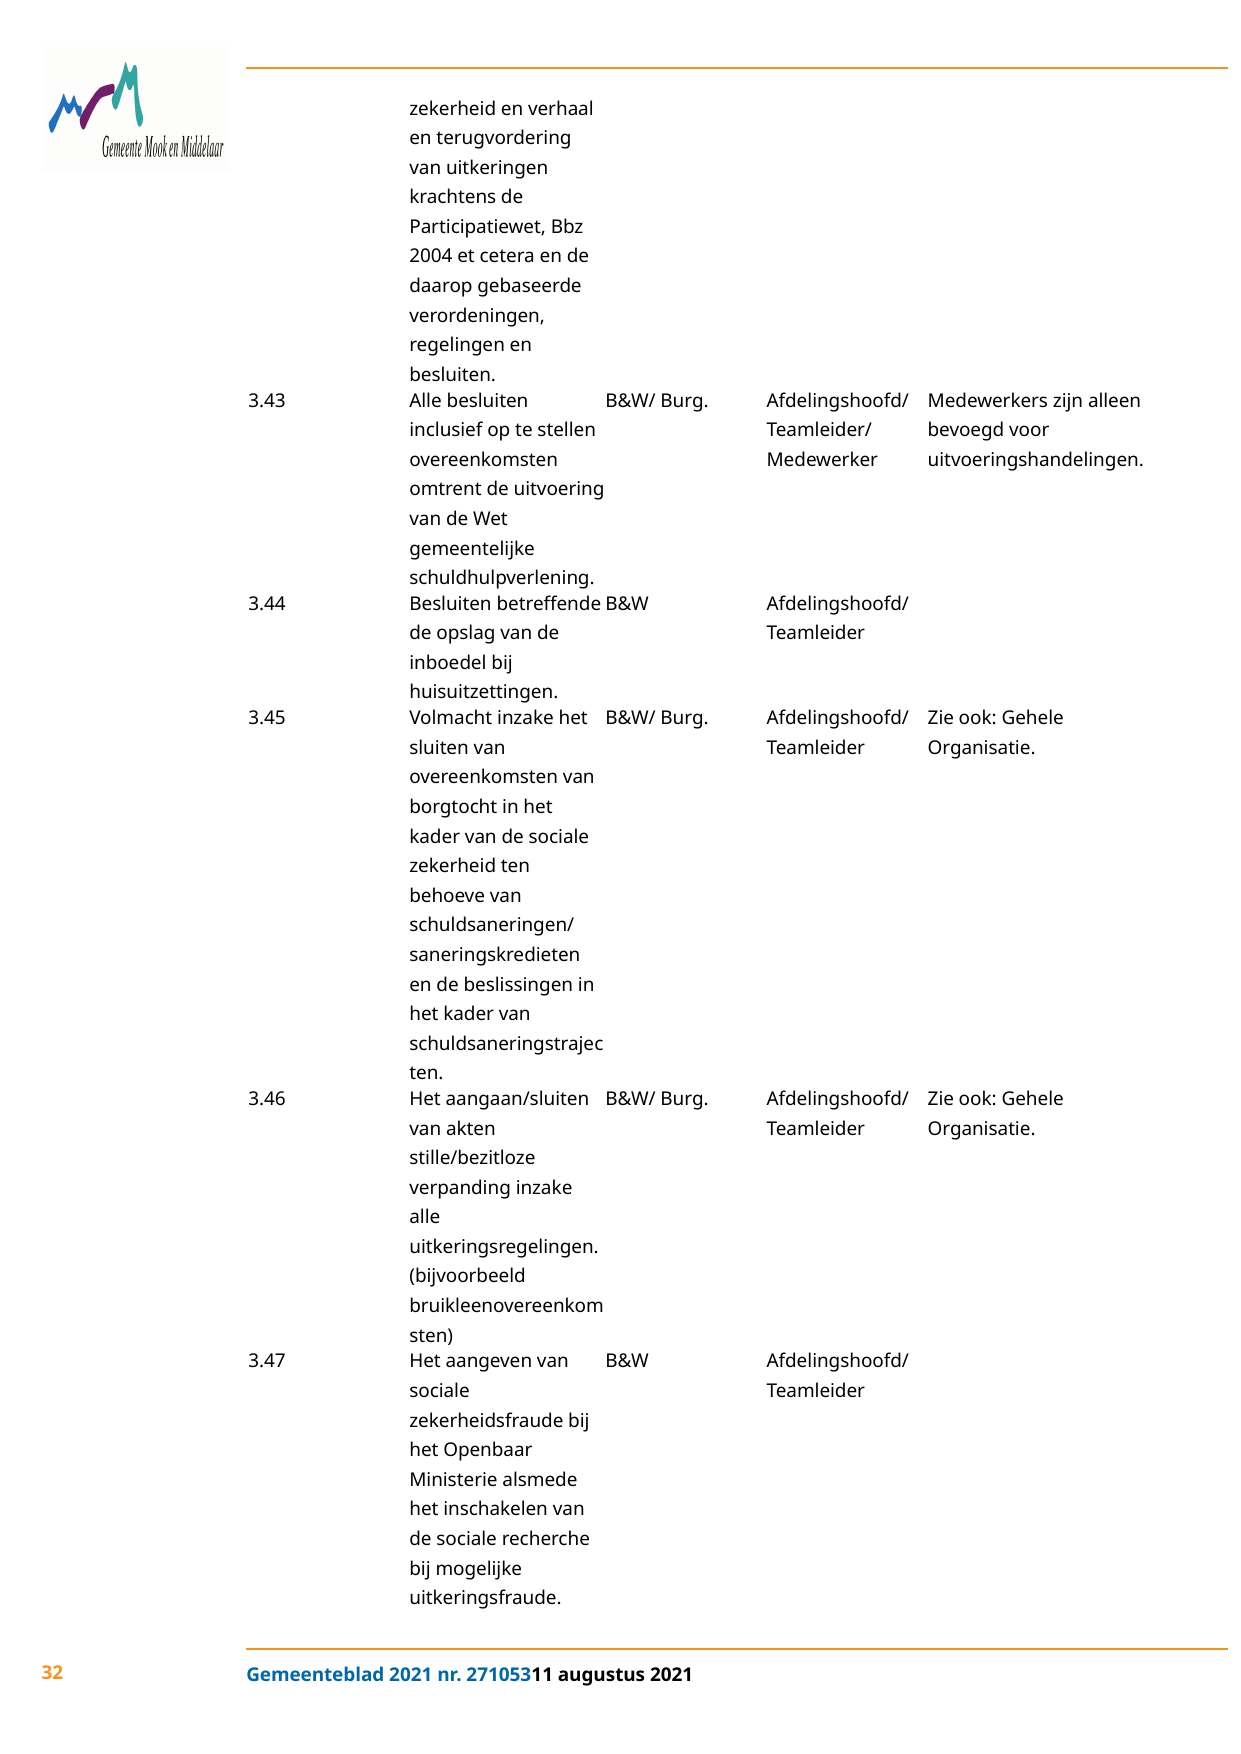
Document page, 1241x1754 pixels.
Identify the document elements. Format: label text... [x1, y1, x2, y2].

table_cell Afdelingshoofd/Teamleider [766, 1348, 927, 1610]
table_cell B&W [605, 590, 766, 704]
table_cell Volmacht inzake het sluiten van overeenkomsten van borgtocht in het kader van de sociale zekerheid ten behoeve van schuldsaneringen/ saneringskredieten en de beslissingen in het kader van schuldsaneringstrajecten. [409, 705, 605, 1085]
table_cell 3.45 [248, 705, 409, 1085]
table_cell B&W/ Burg. [605, 705, 766, 1085]
table_cell B&W/ Burg. [605, 387, 766, 590]
table_cell B&W [605, 1348, 766, 1610]
table_cell Besluiten betreffende de opslag van de inboedel bij huisuitzettingen. [409, 590, 605, 704]
table_cell [248, 95, 409, 387]
table_cell [928, 1348, 1152, 1610]
table_cell Afdelingshoofd/Teamleider [766, 590, 927, 704]
table_cell 3.44 [248, 590, 409, 704]
table_cell [928, 590, 1152, 704]
table_cell 3.43 [248, 387, 409, 590]
table_cell 3.47 [248, 1348, 409, 1610]
table_cell Het aangaan/sluiten van akten stille/bezitloze verpanding inzake alle uitkeringsregelingen. (bijvoorbeeld bruikleenovereenkomsten) [409, 1085, 605, 1348]
table_cell Het aangeven van sociale zekerheidsfraude bij het Openbaar Ministerie alsmede het inschakelen van de sociale recherche bij mogelijke uitkeringsfraude. [409, 1348, 605, 1610]
table_cell Zie ook: Gehele Organisatie. [928, 705, 1152, 1085]
table_cell Afdelingshoofd/Teamleider [766, 1085, 927, 1348]
table_cell Zie ook: Gehele Organisatie. [928, 1085, 1152, 1348]
table_cell Afdelingshoofd/Teamleider/ Medewerker [766, 387, 927, 590]
table_cell zekerheid en verhaal en terugvordering van uitkeringen krachtens de Participatiewet, Bbz 2004 et cetera en de daarop gebaseerde verordeningen, regelingen en besluiten. [409, 95, 605, 387]
table_cell Afdelingshoofd/Teamleider [766, 705, 927, 1085]
table_cell [928, 95, 1152, 387]
table_cell [766, 95, 927, 387]
picture [41, 47, 231, 172]
table_cell Medewerkers zijn alleen bevoegd voor uitvoeringshandelingen. [928, 387, 1152, 590]
table_cell 3.46 [248, 1085, 409, 1348]
table_cell Alle besluiten inclusief op te stellen overeenkomsten omtrent de uitvoering van de Wet gemeentelijke schuldhulpverlening. [409, 387, 605, 590]
table_cell B&W/ Burg. [605, 1085, 766, 1348]
table_cell [605, 95, 766, 387]
